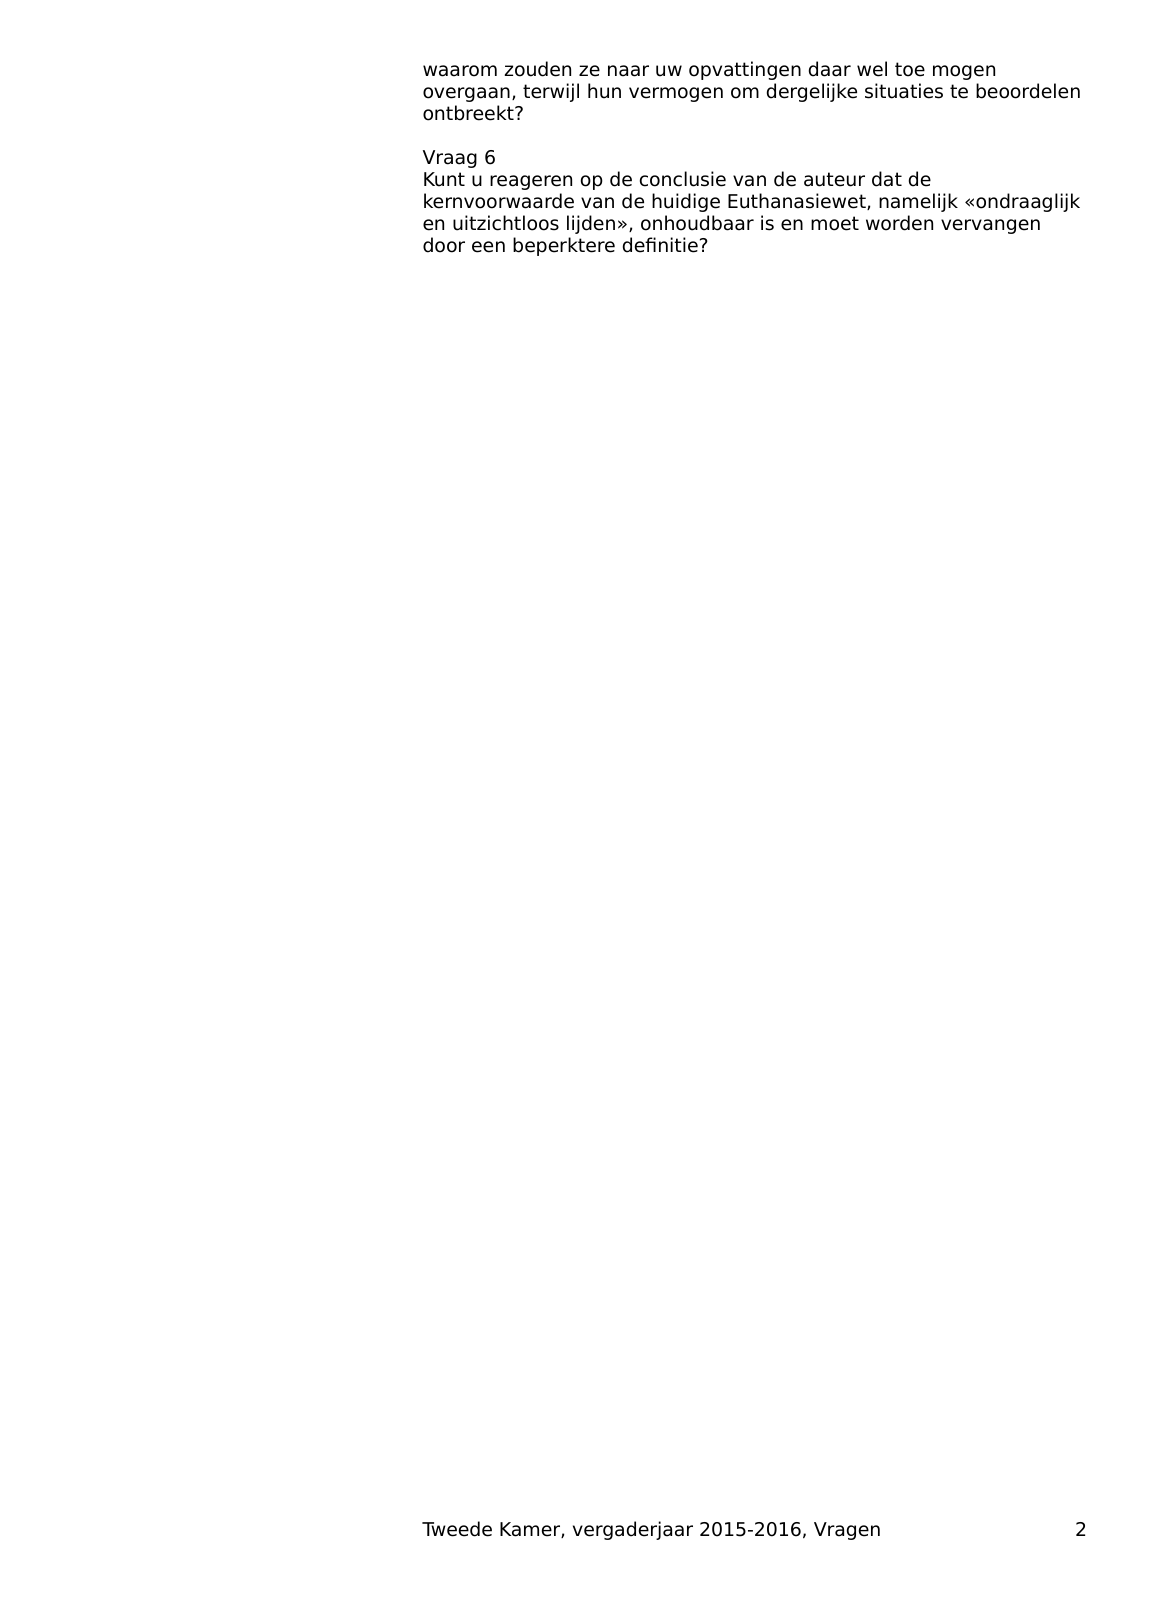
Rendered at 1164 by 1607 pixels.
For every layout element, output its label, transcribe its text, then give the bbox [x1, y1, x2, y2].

text Vraag 6 [422, 147, 1087, 169]
text waarom zouden ze naar uw opvattingen daar wel toe mogen overgaan, terwijl hun vermogen om dergelijke situaties te beoordelen ontbreekt? [422, 59, 1087, 125]
text Kunt u reageren op de conclusie van de auteur dat de kernvoorwaarde van de huidige Euthanasiewet, namelijk «ondraaglijk en uitzichtloos lijden», onhoudbaar is en moet worden vervangen door een beperktere definitie? [422, 169, 1087, 257]
